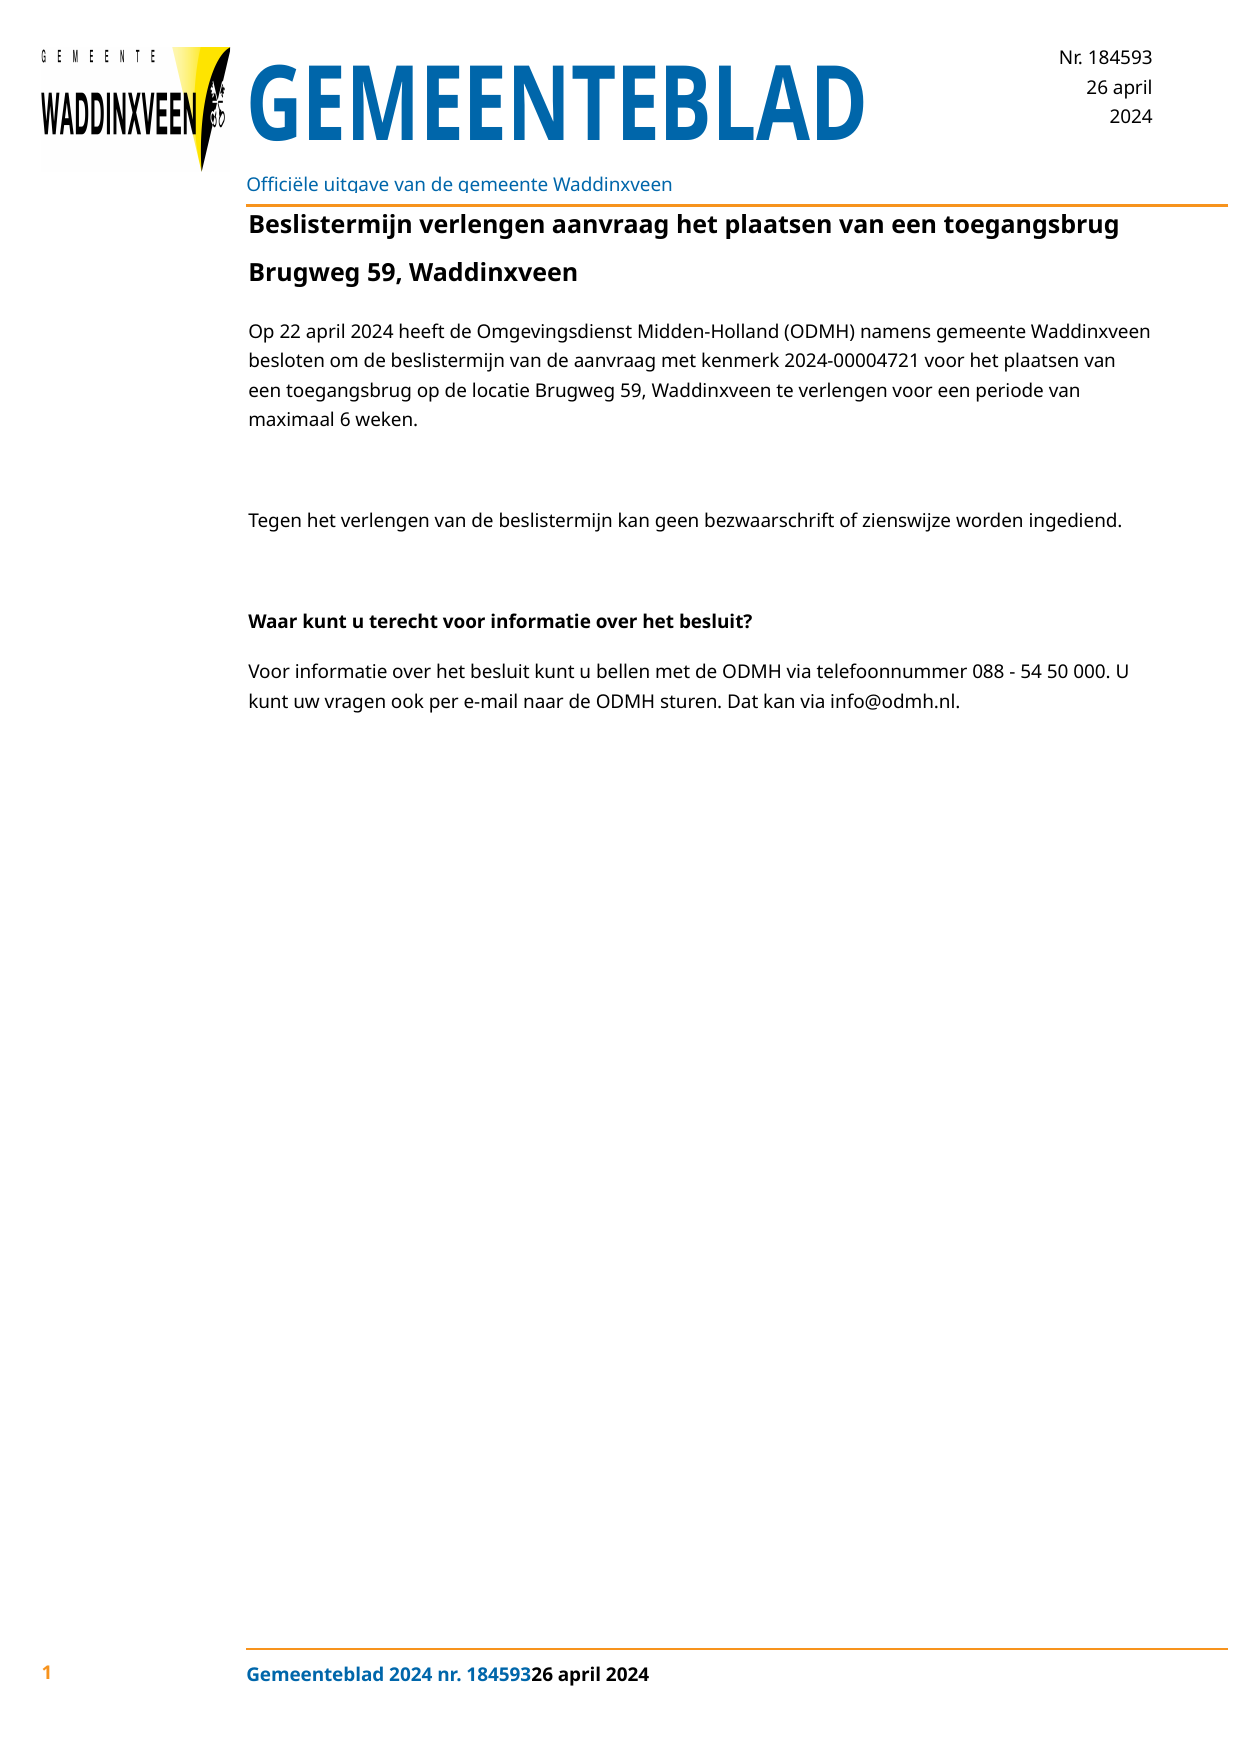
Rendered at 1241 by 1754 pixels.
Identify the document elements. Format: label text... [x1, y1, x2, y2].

text Waar kunt u terecht voor informatie over het besluit? [248, 608, 1152, 634]
text Voor informatie over het besluit kunt u bellen met de ODMH via telefoonnummer 088 - 54 50 000. U kunt uw vragen ook per e-mail naar de ODMH sturen. Dat kan via info@odmh.nl. [248, 659, 1152, 714]
text Tegen het verlengen van de beslistermijn kan geen bezwaarschrift of zienswijze worden ingediend. [248, 507, 1152, 533]
text Beslistermijn verlengen aanvraag het plaatsen van een toegangsbrug Brugweg 59, Waddinxveen [248, 207, 1152, 288]
picture [41, 47, 231, 172]
text Op 22 april 2024 heeft de Omgevingsdienst Midden-Holland (ODMH) namens gemeente Waddinxveen besloten om de beslistermijn van de aanvraag met kenmerk 2024-00004721 voor het plaatsen van een toegangsbrug op de locatie Brugweg 59, Waddinxveen te verlengen voor een periode van maximaal 6 weken. [248, 318, 1152, 432]
